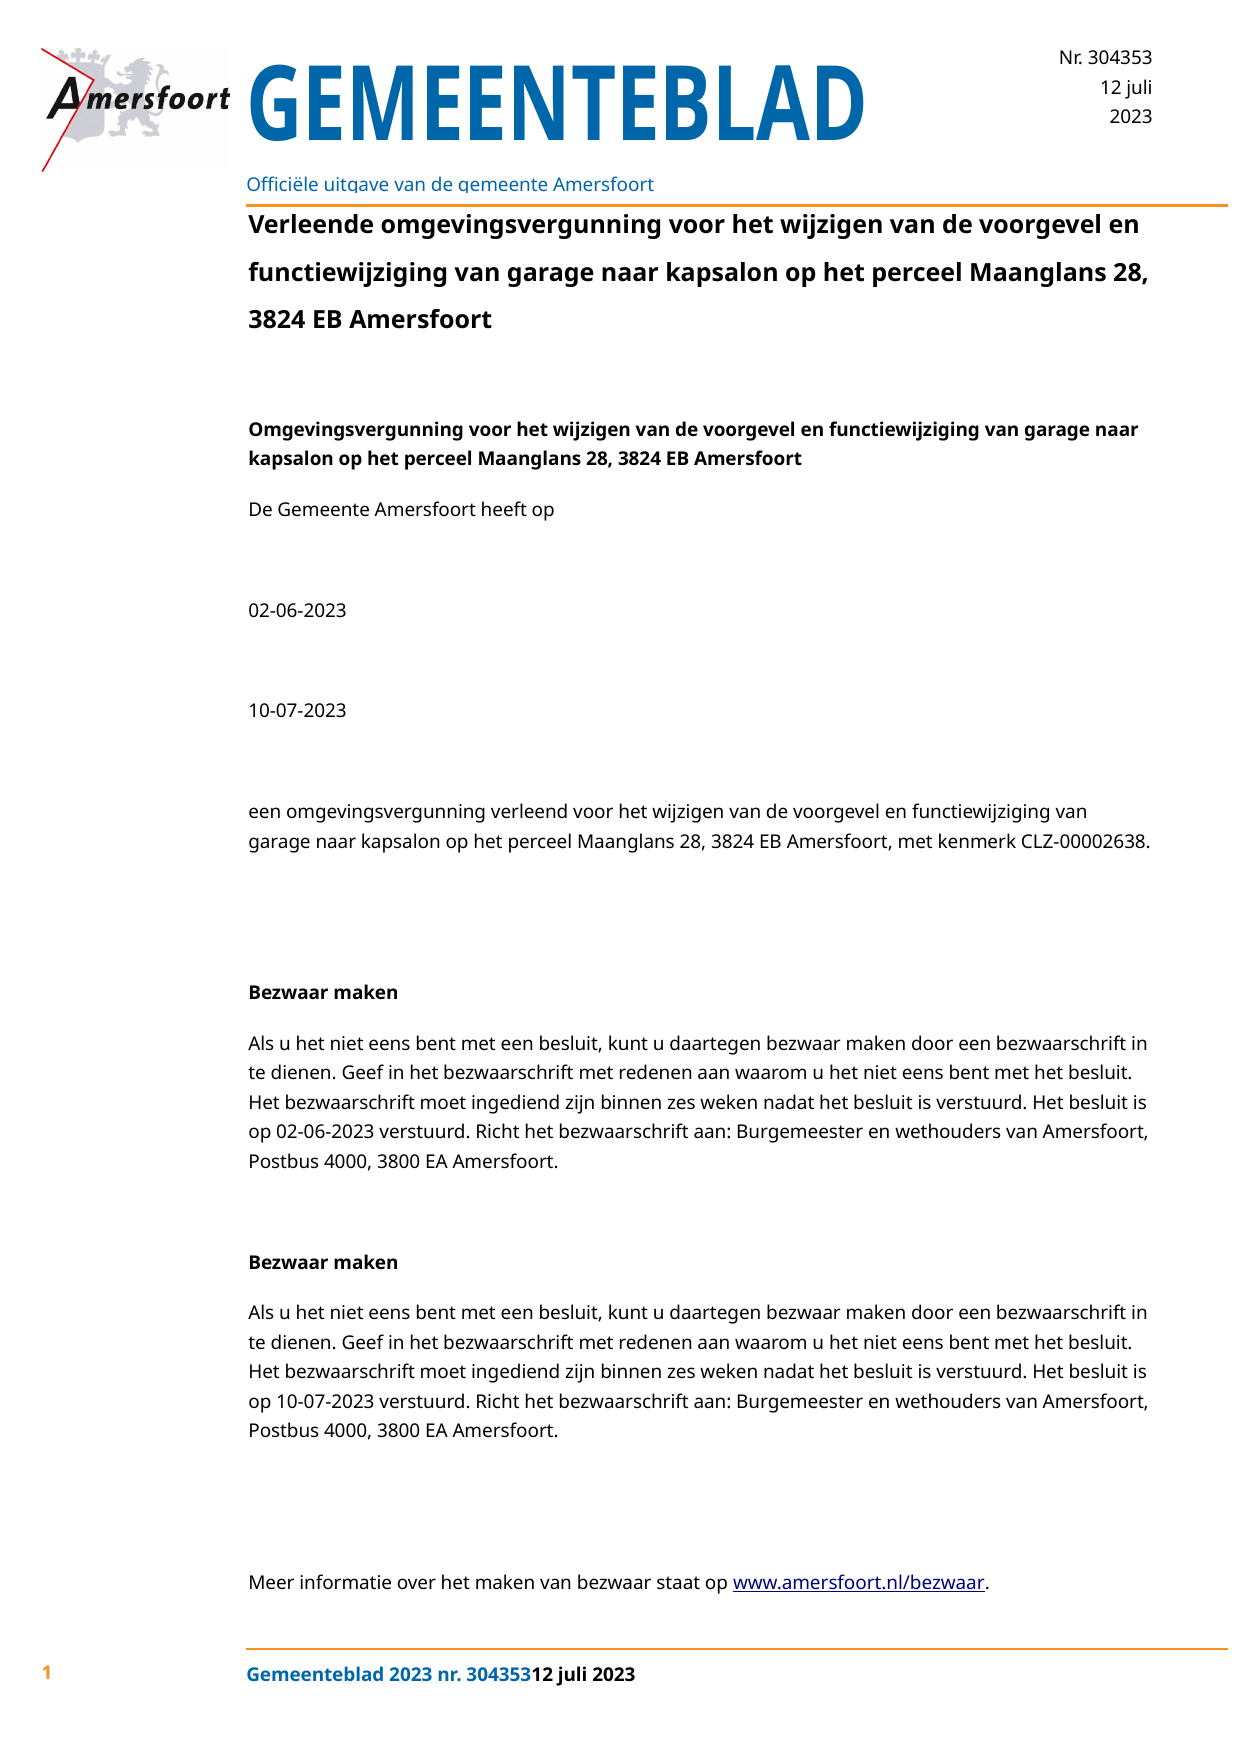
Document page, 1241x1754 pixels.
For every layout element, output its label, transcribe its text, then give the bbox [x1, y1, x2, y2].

text Bezwaar maken [248, 1249, 1152, 1274]
text 10-07-2023 [248, 698, 1152, 723]
text Omgevingsvergunning voor het wijzigen van de voorgevel en functiewijziging van garage naar kapsalon op het perceel Maanglans 28, 3824 EB Amersfoort [248, 416, 1152, 471]
text een omgevingsvergunning verleend voor het wijzigen van de voorgevel en functiewijziging van garage naar kapsalon op het perceel Maanglans 28, 3824 EB Amersfoort, met kenmerk CLZ-00002638. [248, 798, 1152, 854]
text 02-06-2023 [248, 597, 1152, 622]
text Als u het niet eens bent met een besluit, kunt u daartegen bezwaar maken door een bezwaarschrift in te dienen. Geef in het bezwaarschrift met redenen aan waarom u het niet eens bent met het besluit. Het bezwaarschrift moet ingediend zijn binnen zes weken nadat het besluit is verstuurd. Het besluit is op 10-07-2023 verstuurd. Richt het bezwaarschrift aan: Burgemeester en wethouders van Amersfoort, Postbus 4000, 3800 EA Amersfoort. [248, 1299, 1152, 1443]
text Als u het niet eens bent met een besluit, kunt u daartegen bezwaar maken door een bezwaarschrift in te dienen. Geef in het bezwaarschrift met redenen aan waarom u het niet eens bent met het besluit. Het bezwaarschrift moet ingediend zijn binnen zes weken nadat het besluit is verstuurd. Het besluit is op 02-06-2023 verstuurd. Richt het bezwaarschrift aan: Burgemeester en wethouders van Amersfoort, Postbus 4000, 3800 EA Amersfoort. [248, 1030, 1152, 1174]
text Meer informatie over het maken van bezwaar staat op www.amersfoort.nl/bezwaar. [248, 1569, 1152, 1594]
picture [41, 47, 231, 172]
text De Gemeente Amersfoort heeft op [248, 496, 1152, 522]
text Verleende omgevingsvergunning voor het wijzigen van de voorgevel en functiewijziging van garage naar kapsalon op het perceel Maanglans 28, 3824 EB Amersfoort [248, 207, 1152, 336]
text Bezwaar maken [248, 979, 1152, 1005]
